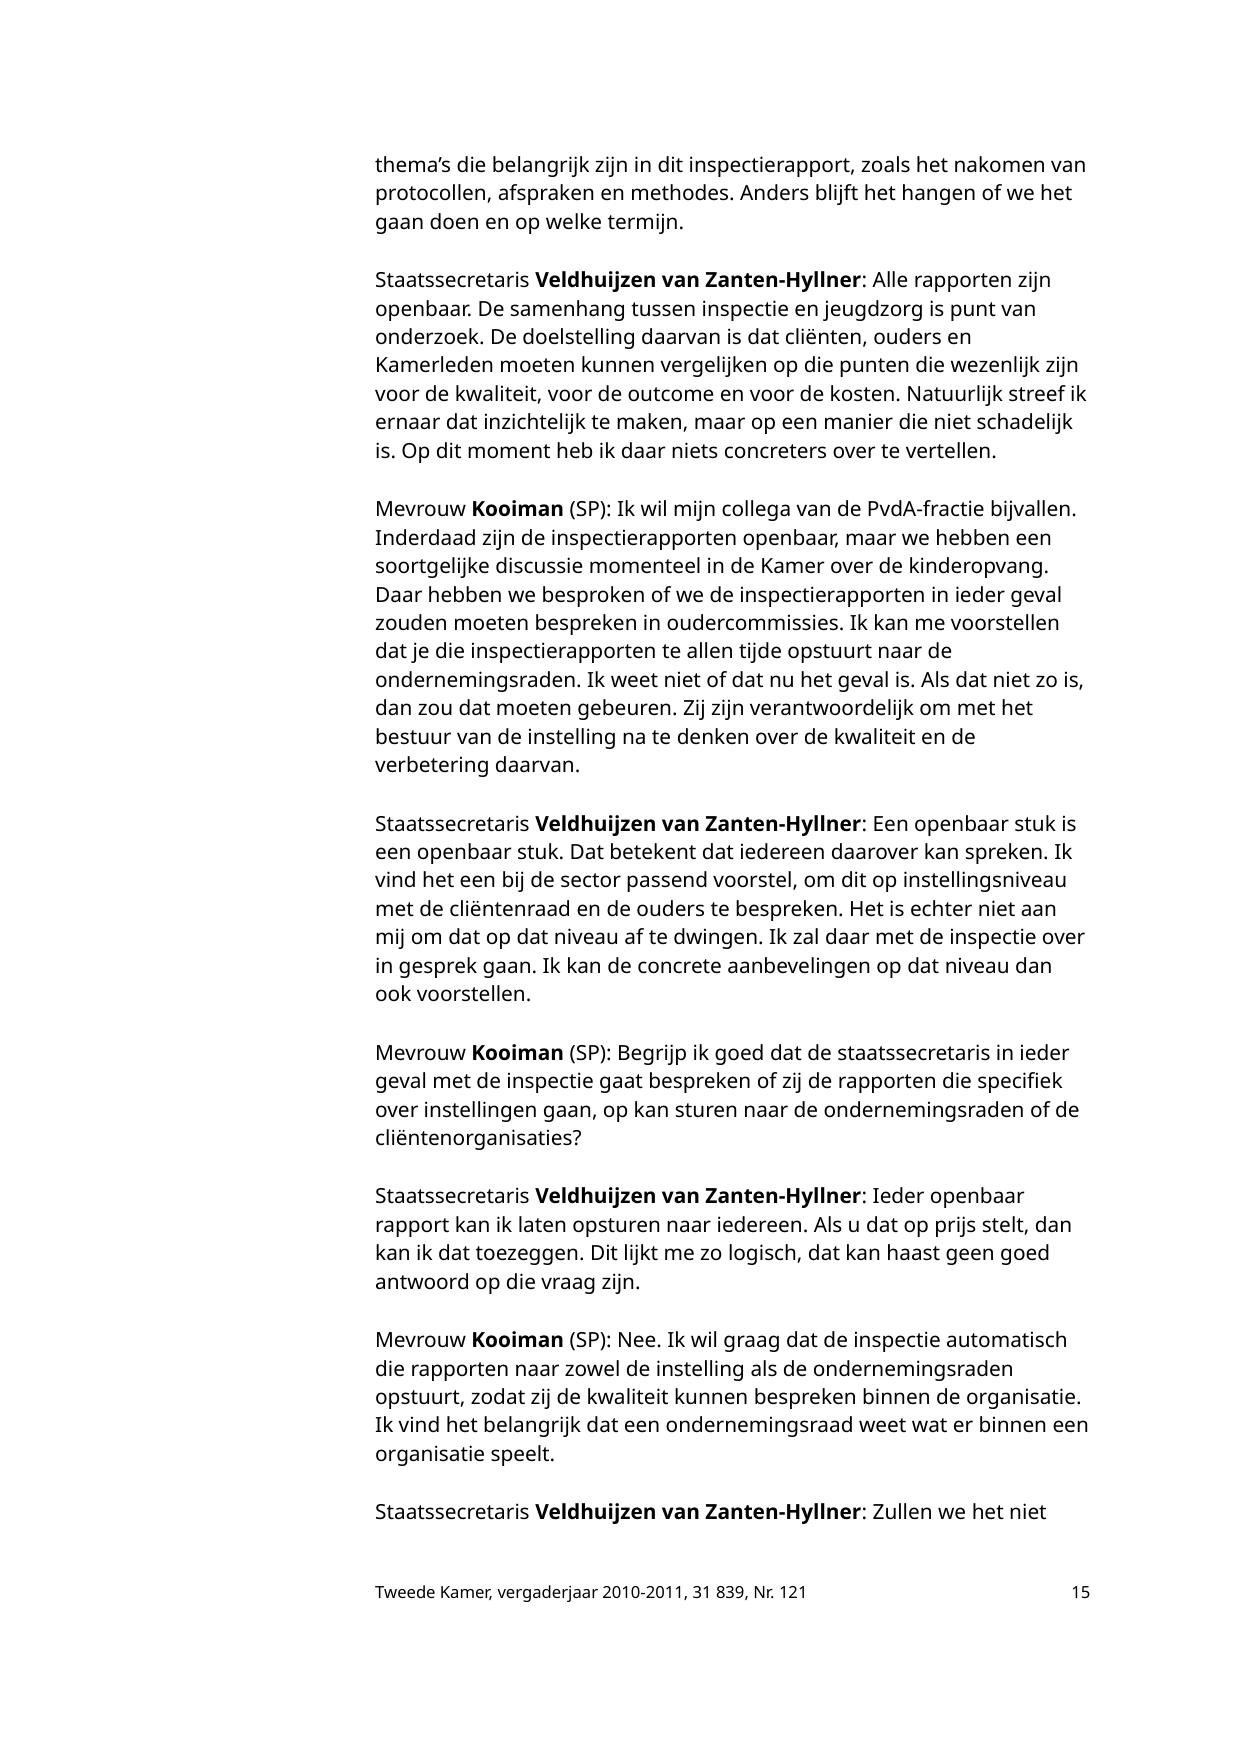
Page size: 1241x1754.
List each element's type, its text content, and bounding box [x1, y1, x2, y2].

text Staatssecretaris Veldhuijzen van Zanten-Hyllner: Ieder openbaar rapport kan ik laten opsturen naar iedereen. Als u dat op prijs stelt, dan kan ik dat toezeggen. Dit lijkt me zo logisch, dat kan haast geen goed antwoord op die vraag zijn. [375, 1182, 1090, 1295]
text Mevrouw Kooiman (SP): Ik wil mijn collega van de PvdA-fractie bijvallen. Inderdaad zijn de inspectierapporten openbaar, maar we hebben een soortgelijke discussie momenteel in de Kamer over de kinderopvang. Daar hebben we besproken of we de inspectierapporten in ieder geval zouden moeten bespreken in oudercommissies. Ik kan me voorstellen dat je die inspectierapporten te allen tijde opstuurt naar de ondernemingsraden. Ik weet niet of dat nu het geval is. Als dat niet zo is, dan zou dat moeten gebeuren. Zij zijn verantwoordelijk om met het bestuur van de instelling na te denken over de kwaliteit en de verbetering daarvan. [375, 494, 1090, 779]
text Mevrouw Kooiman (SP): Nee. Ik wil graag dat de inspectie automatisch die rapporten naar zowel de instelling als de ondernemingsraden opstuurt, zodat zij de kwaliteit kunnen bespreken binnen de organisatie. Ik vind het belangrijk dat een ondernemingsraad weet wat er binnen een organisatie speelt. [375, 1325, 1090, 1467]
text Staatssecretaris Veldhuijzen van Zanten-Hyllner: Alle rapporten zijn openbaar. De samenhang tussen inspectie en jeugdzorg is punt van onderzoek. De doelstelling daarvan is dat cliënten, ouders en Kamerleden moeten kunnen vergelijken op die punten die wezenlijk zijn voor de kwaliteit, voor de outcome en voor de kosten. Natuurlijk streef ik ernaar dat inzichtelijk te maken, maar op een manier die niet schadelijk is. Op dit moment heb ik daar niets concreters over te vertellen. [375, 265, 1090, 464]
text Staatssecretaris Veldhuijzen van Zanten-Hyllner: Zullen we het niet [375, 1497, 1090, 1526]
text Mevrouw Kooiman (SP): Begrijp ik goed dat de staatssecretaris in ieder geval met de inspectie gaat bespreken of zij de rapporten die specifiek over instellingen gaan, op kan sturen naar de ondernemingsraden of de cliëntenorganisaties? [375, 1038, 1090, 1152]
text thema’s die belangrijk zijn in dit inspectierapport, zoals het nakomen van protocollen, afspraken en methodes. Anders blijft het hangen of we het gaan doen en op welke termijn. [375, 150, 1090, 235]
text Staatssecretaris Veldhuijzen van Zanten-Hyllner: Een openbaar stuk is een openbaar stuk. Dat betekent dat iedereen daarover kan spreken. Ik vind het een bij de sector passend voorstel, om dit op instellingsniveau met de cliëntenraad en de ouders te bespreken. Het is echter niet aan mij om dat op dat niveau af te dwingen. Ik zal daar met de inspectie over in gesprek gaan. Ik kan de concrete aanbevelingen op dat niveau dan ook voorstellen. [375, 809, 1090, 1008]
